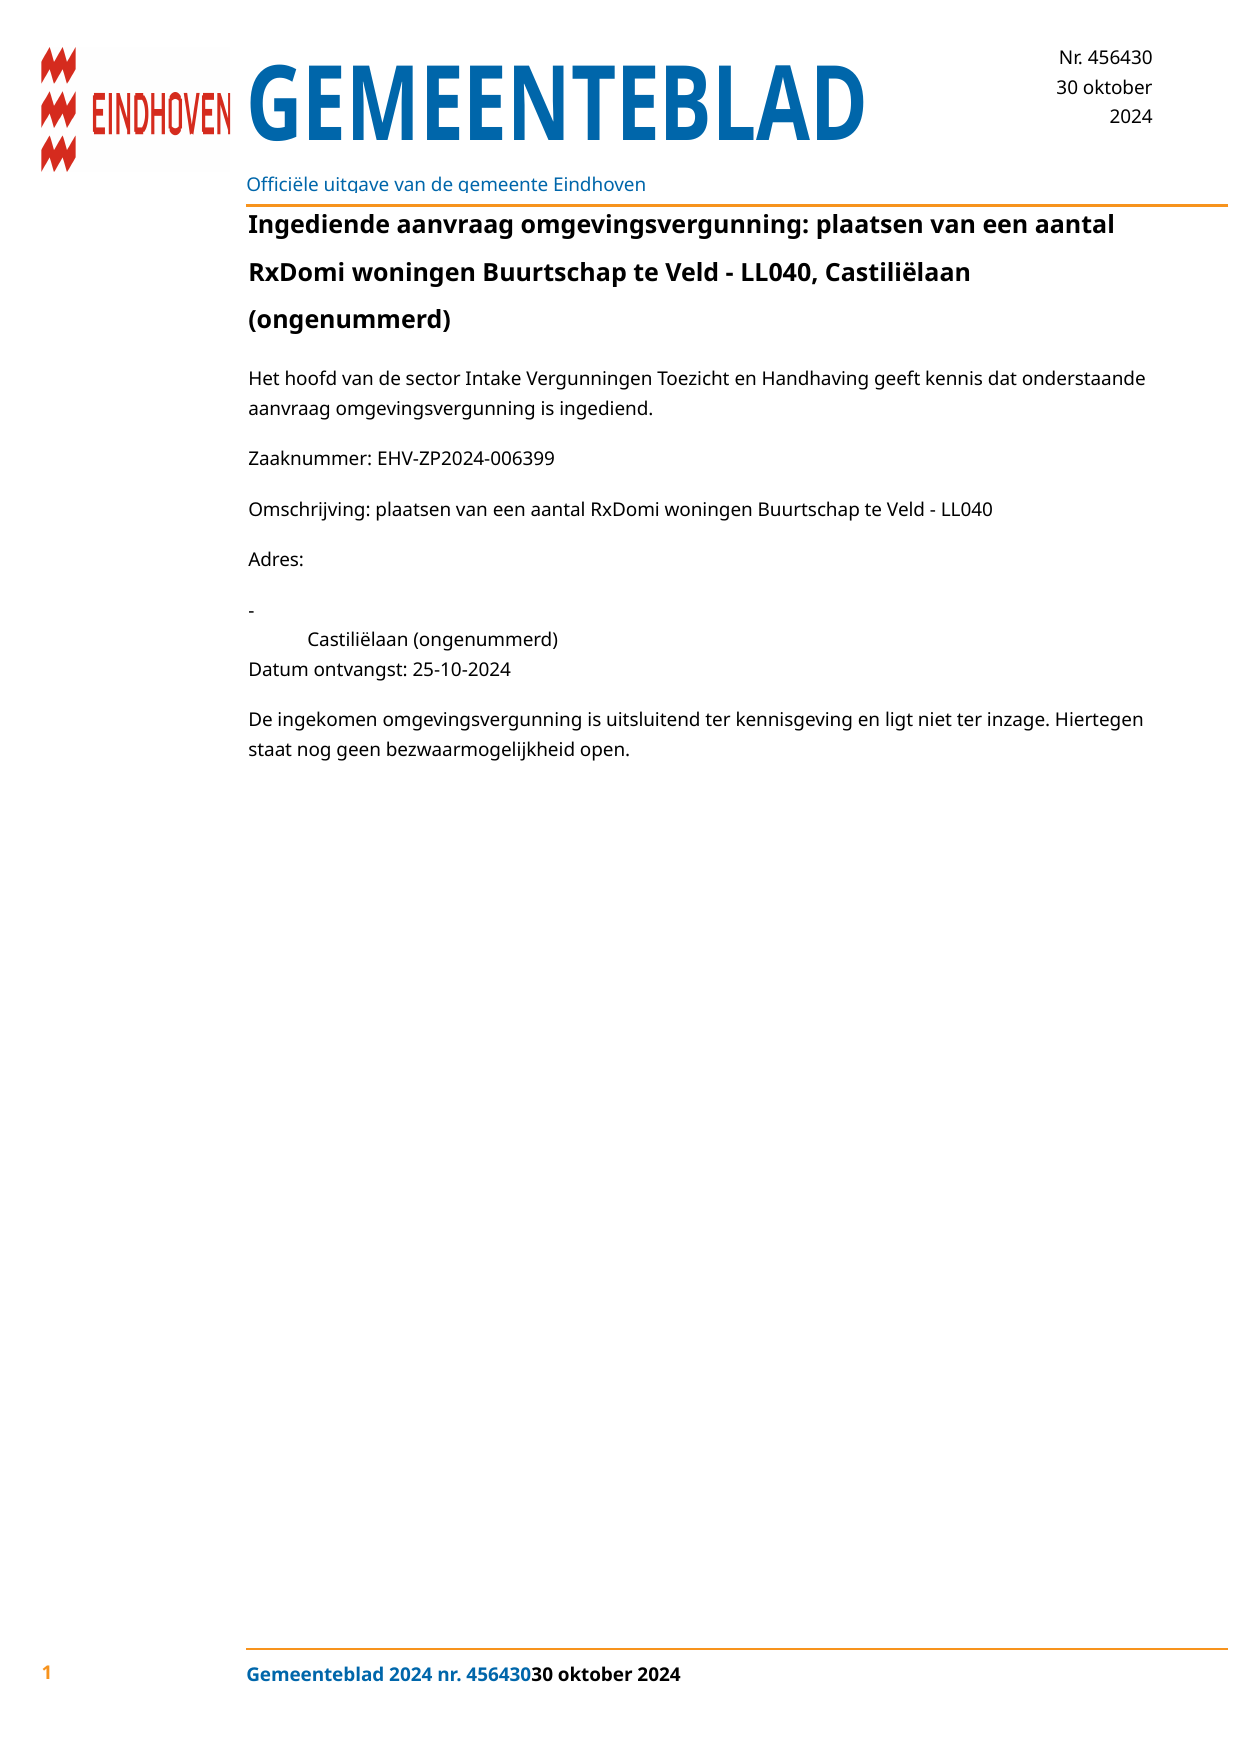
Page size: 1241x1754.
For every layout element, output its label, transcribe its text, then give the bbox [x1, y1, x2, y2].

text Adres: [248, 546, 1152, 572]
text Omschrijving: plaatsen van een aantal RxDomi woningen Buurtschap te Veld - LL040 [248, 496, 1152, 522]
text Zaaknummer: EHV-ZP2024-006399 [248, 446, 1152, 471]
text Het hoofd van de sector Intake Vergunningen Toezicht en Handhaving geeft kennis dat onderstaande aanvraag omgevingsvergunning is ingediend. [248, 366, 1152, 421]
text Ingediende aanvraag omgevingsvergunning: plaatsen van een aantal RxDomi woningen Buurtschap te Veld - LL040, Castiliëlaan (ongenummerd) [248, 207, 1152, 336]
text Datum ontvangst: 25-10-2024 [248, 656, 1152, 682]
text De ingekomen omgevingsvergunning is uitsluitend ter kennisgeving en ligt niet ter inzage. Hiertegen staat nog geen bezwaarmogelijkheid open. [248, 706, 1152, 762]
list Castiliëlaan (ongenummerd) [248, 626, 1152, 652]
picture [41, 47, 231, 172]
